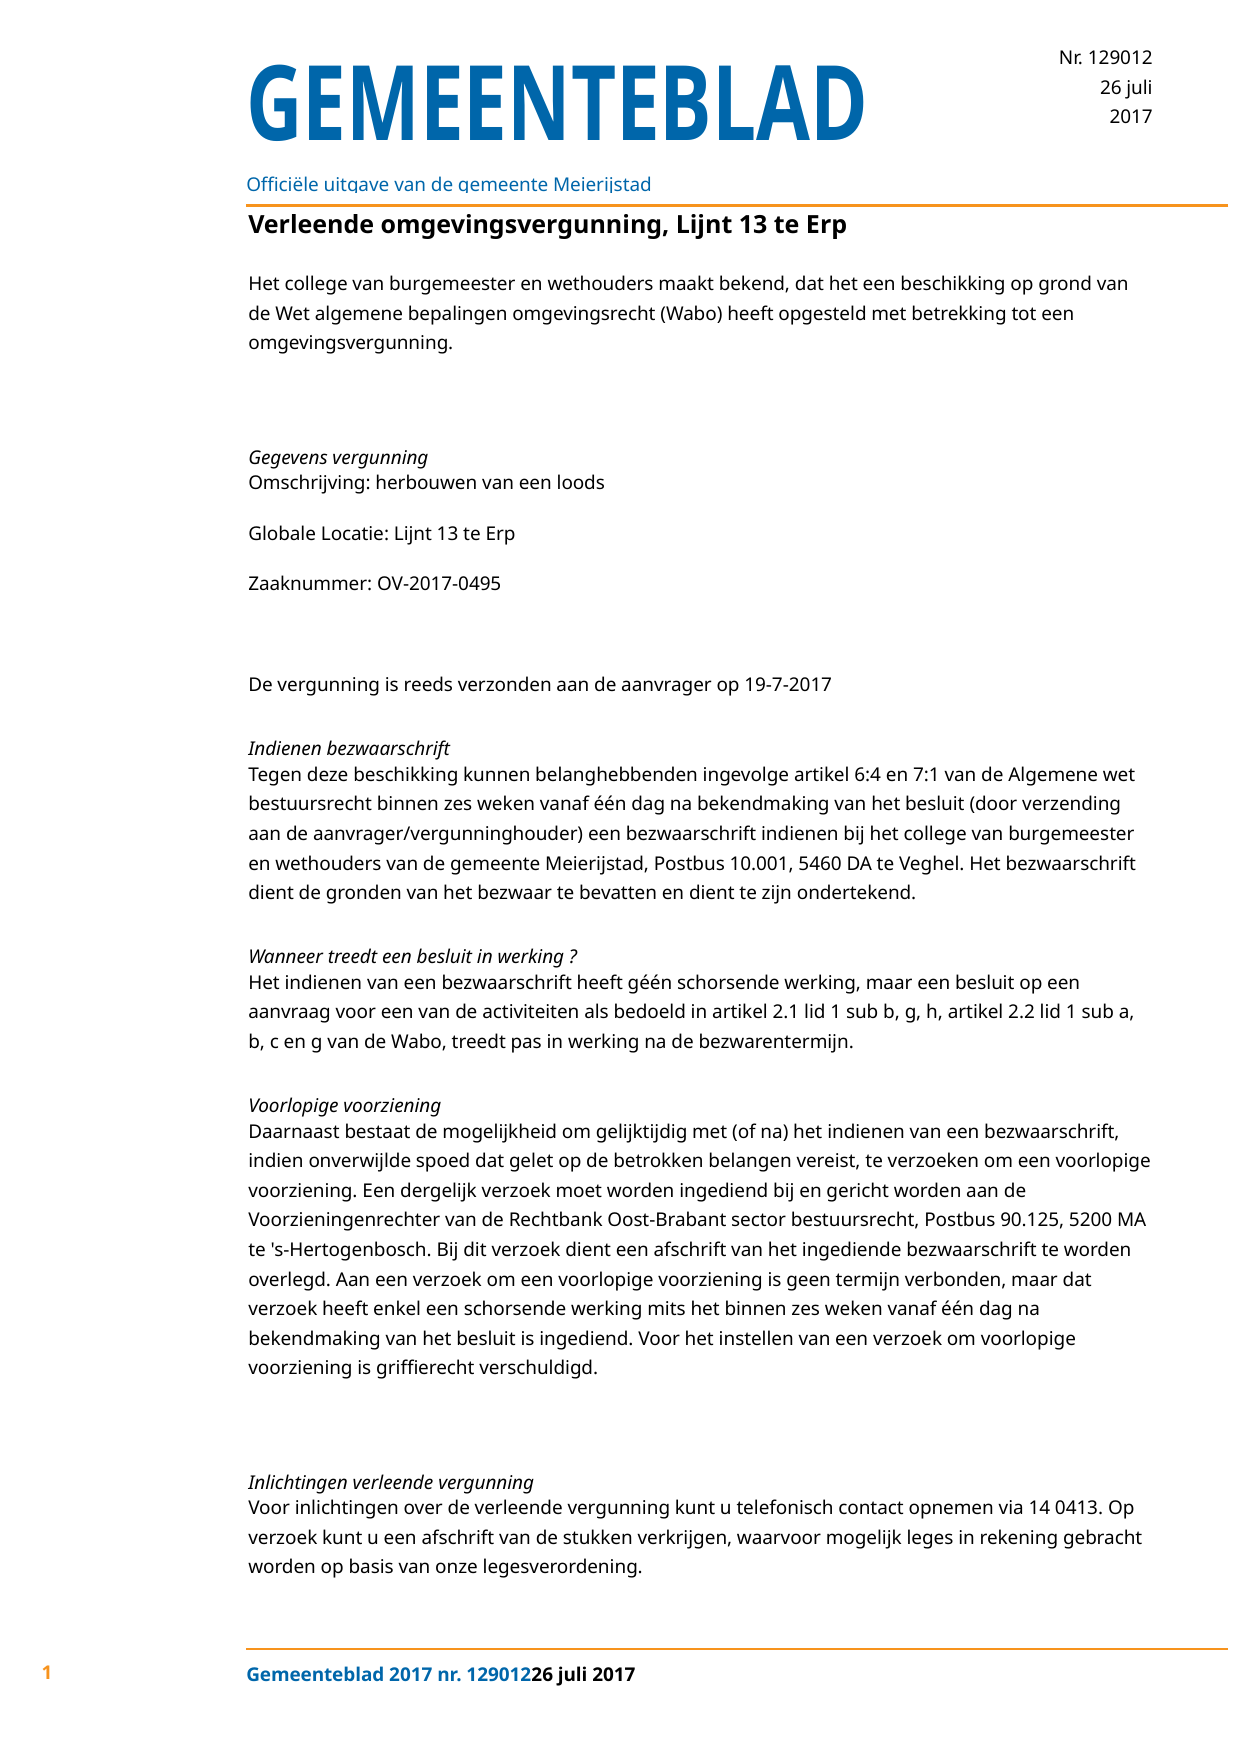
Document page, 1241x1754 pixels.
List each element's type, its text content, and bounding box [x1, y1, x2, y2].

picture [41, 47, 231, 172]
text Inlichtingen verleende vergunning [248, 1469, 1152, 1494]
text Verleende omgevingsvergunning, Lijnt 13 te Erp [248, 207, 1152, 241]
text Voorlopige voorziening [248, 1092, 1152, 1118]
text Tegen deze beschikking kunnen belanghebbenden ingevolge artikel 6:4 en 7:1 van de Algemene wet bestuursrecht binnen zes weken vanaf één dag na bekendmaking van het besluit (door verzending aan de aanvrager/vergunninghouder) een bezwaarschrift indienen bij het college van burgemeester en wethouders van de gemeente Meierijstad, Postbus 10.001, 5460 DA te Veghel. Het bezwaarschrift dient de gronden van het bezwaar te bevatten en dient te zijn ondertekend. [248, 761, 1152, 905]
text Globale Locatie: Lijnt 13 te Erp [248, 520, 1152, 546]
text Voor inlichtingen over de verleende vergunning kunt u telefonisch contact opnemen via 14 0413. Op verzoek kunt u een afschrift van de stukken verkrijgen, waarvoor mogelijk leges in rekening gebracht worden op basis van onze legesverordening. [248, 1494, 1152, 1579]
text Omschrijving: herbouwen van een loods [248, 469, 1152, 495]
text Het college van burgemeester en wethouders maakt bekend, dat het een beschikking op grond van de Wet algemene bepalingen omgevingsrecht (Wabo) heeft opgesteld met betrekking tot een omgevingsvergunning. [248, 270, 1152, 355]
text Zaaknummer: OV-2017-0495 [248, 570, 1152, 596]
text De vergunning is reeds verzonden aan de aanvrager op 19-7-2017 [248, 671, 1152, 697]
text Het indienen van een bezwaarschrift heeft géén schorsende werking, maar een besluit op een aanvraag voor een van de activiteiten als bedoeld in artikel 2.1 lid 1 sub b, g, h, artikel 2.2 lid 1 sub a, b, c en g van de Wabo, treedt pas in werking na de bezwarentermijn. [248, 969, 1152, 1054]
text Wanneer treedt een besluit in werking ? [248, 943, 1152, 969]
text Indienen bezwaarschrift [248, 735, 1152, 761]
text Daarnaast bestaat de mogelijkheid om gelijktijdig met (of na) het indienen van een bezwaarschrift, indien onverwijlde spoed dat gelet op de betrokken belangen vereist, te verzoeken om een voorlopige voorziening. Een dergelijk verzoek moet worden ingediend bij en gericht worden aan de Voorzieningenrechter van de Rechtbank Oost-Brabant sector bestuursrecht, Postbus 90.125, 5200 MA te 's-Hertogenbosch. Bij dit verzoek dient een afschrift van het ingediende bezwaarschrift te worden overlegd. Aan een verzoek om een voorlopige voorziening is geen termijn verbonden, maar dat verzoek heeft enkel een schorsende werking mits het binnen zes weken vanaf één dag na bekendmaking van het besluit is ingediend. Voor het instellen van een verzoek om voorlopige voorziening is griffierecht verschuldigd. [248, 1118, 1152, 1380]
text Gegevens vergunning [248, 444, 1152, 469]
